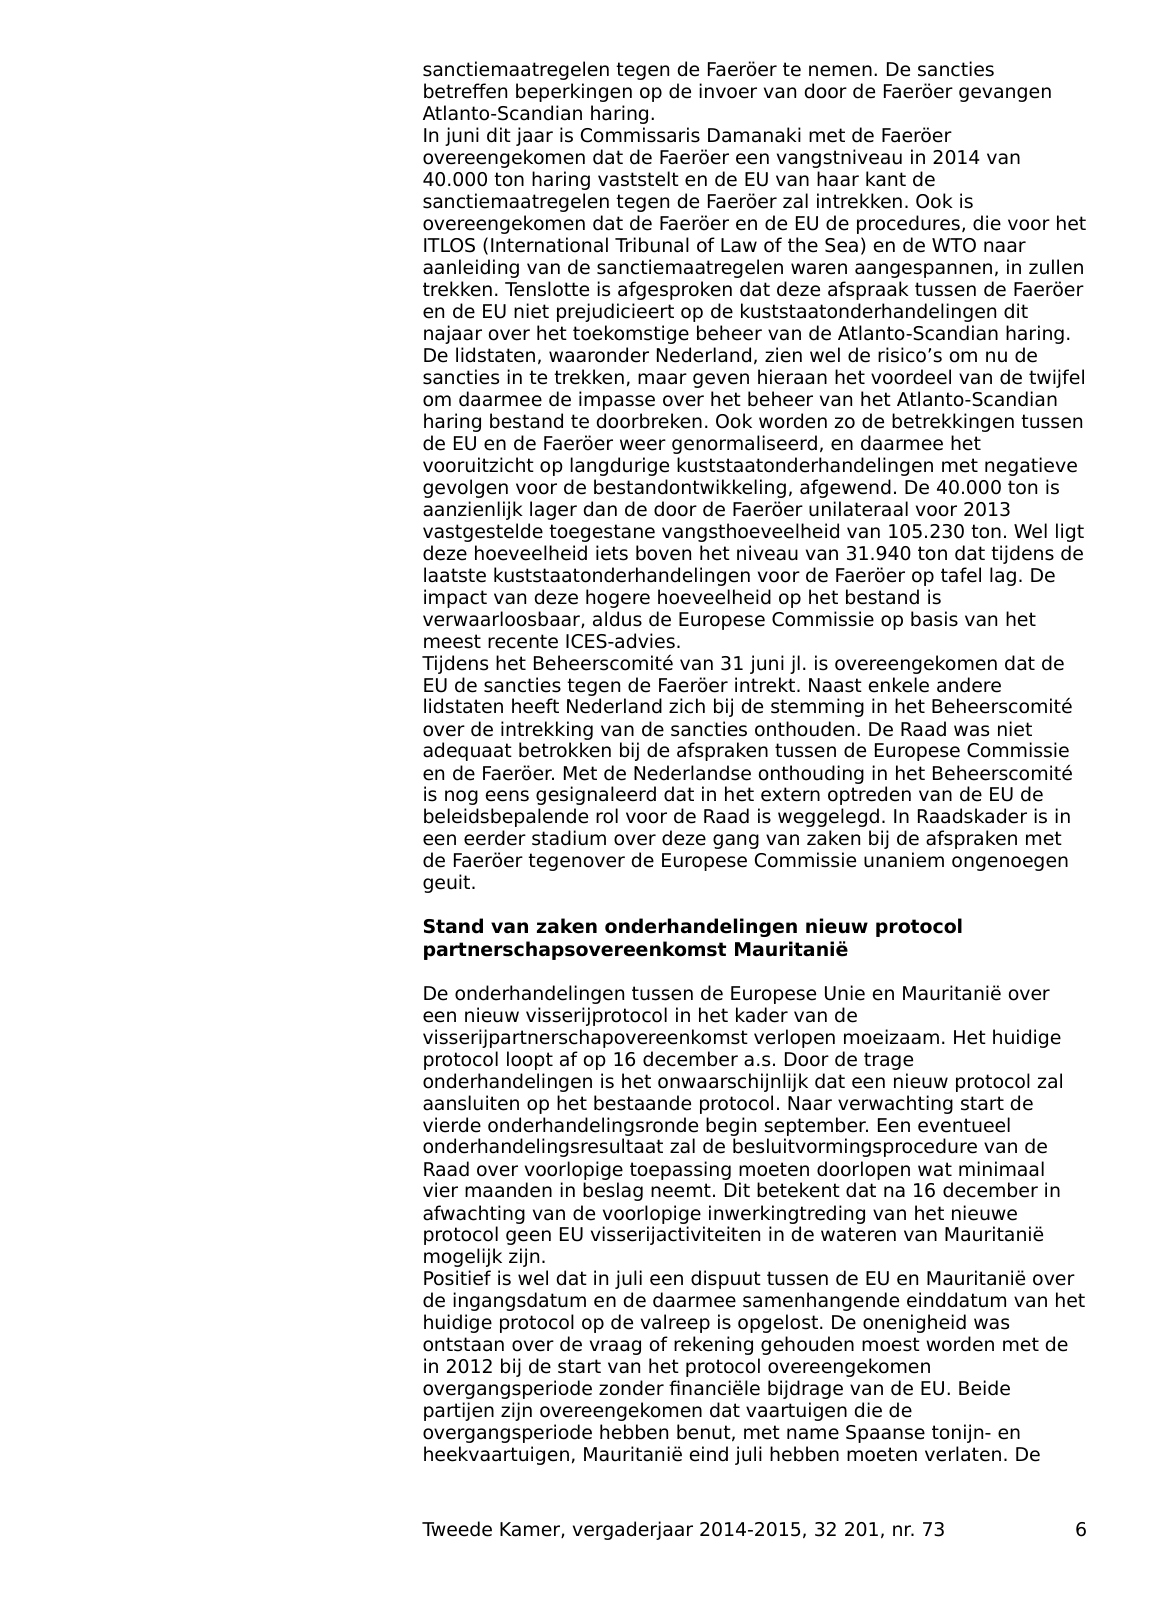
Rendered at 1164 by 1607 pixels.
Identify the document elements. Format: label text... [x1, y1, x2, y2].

text sanctiemaatregelen tegen de Faeröer te nemen. De sancties betreffen beperkingen op de invoer van door de Faeröer gevangen Atlanto-Scandian haring. [422, 59, 1087, 125]
text De lidstaten, waaronder Nederland, zien wel de risico’s om nu de sancties in te trekken, maar geven hieraan het voordeel van de twijfel om daarmee de impasse over het beheer van het Atlanto-Scandian haring bestand te doorbreken. Ook worden zo de betrekkingen tussen de EU en de Faeröer weer genormaliseerd, en daarmee het vooruitzicht op langdurige kuststaatonderhandelingen met negatieve gevolgen voor de bestandontwikkeling, afgewend. De 40.000 ton is aanzienlijk lager dan de door de Faeröer unilateraal voor 2013 vastgestelde toegestane vangsthoeveelheid van 105.230 ton. Wel ligt deze hoeveelheid iets boven het niveau van 31.940 ton dat tijdens de laatste kuststaatonderhandelingen voor de Faeröer op tafel lag. De impact van deze hogere hoeveelheid op het bestand is verwaarloosbaar, aldus de Europese Commissie op basis van het meest recente ICES-advies. [422, 345, 1087, 652]
text In juni dit jaar is Commissaris Damanaki met de Faeröer overeengekomen dat de Faeröer een vangstniveau in 2014 van 40.000 ton haring vaststelt en de EU van haar kant de sanctiemaatregelen tegen de Faeröer zal intrekken. Ook is overeengekomen dat de Faeröer en de EU de procedures, die voor het ITLOS (International Tribunal of Law of the Sea) en de WTO naar aanleiding van de sanctiemaatregelen waren aangespannen, in zullen trekken. Tenslotte is afgesproken dat deze afspraak tussen de Faeröer en de EU niet prejudicieert op de kuststaatonderhandelingen dit najaar over het toekomstige beheer van de Atlanto-Scandian haring. [422, 125, 1087, 345]
text De onderhandelingen tussen de Europese Unie en Mauritanië over een nieuw visserijprotocol in het kader van de visserijpartnerschapovereenkomst verlopen moeizaam. Het huidige protocol loopt af op 16 december a.s. Door de trage onderhandelingen is het onwaarschijnlijk dat een nieuw protocol zal aansluiten op het bestaande protocol. Naar verwachting start de vierde onderhandelingsronde begin september. Een eventueel onderhandelingsresultaat zal de besluitvormingsprocedure van de Raad over voorlopige toepassing moeten doorlopen wat minimaal vier maanden in beslag neemt. Dit betekent dat na 16 december in afwachting van de voorlopige inwerkingtreding van het nieuwe protocol geen EU visserijactiviteiten in de wateren van Mauritanië mogelijk zijn. [422, 983, 1087, 1268]
text Tijdens het Beheerscomité van 31 juni jl. is overeengekomen dat de EU de sancties tegen de Faeröer intrekt. Naast enkele andere lidstaten heeft Nederland zich bij de stemming in het Beheerscomité over de intrekking van de sancties onthouden. De Raad was niet adequaat betrokken bij de afspraken tussen de Europese Commissie en de Faeröer. Met de Nederlandse onthouding in het Beheerscomité is nog eens gesignaleerd dat in het extern optreden van de EU de beleidsbepalende rol voor de Raad is weggelegd. In Raadskader is in een eerder stadium over deze gang van zaken bij de afspraken met de Faeröer tegenover de Europese Commissie unaniem ongenoegen geuit. [422, 652, 1087, 894]
subtitle Stand van zaken onderhandelingen nieuw protocol partnerschapsovereenkomst Mauritanië [422, 916, 1087, 960]
text Positief is wel dat in juli een dispuut tussen de EU en Mauritanië over de ingangsdatum en de daarmee samenhangende einddatum van het huidige protocol op de valreep is opgelost. De onenigheid was ontstaan over de vraag of rekening gehouden moest worden met de in 2012 bij de start van het protocol overeengekomen overgangsperiode zonder financiële bijdrage van de EU. Beide partijen zijn overeengekomen dat vaartuigen die de overgangsperiode hebben benut, met name Spaanse tonijn- en heekvaartuigen, Mauritanië eind juli hebben moeten verlaten. De [422, 1268, 1087, 1466]
